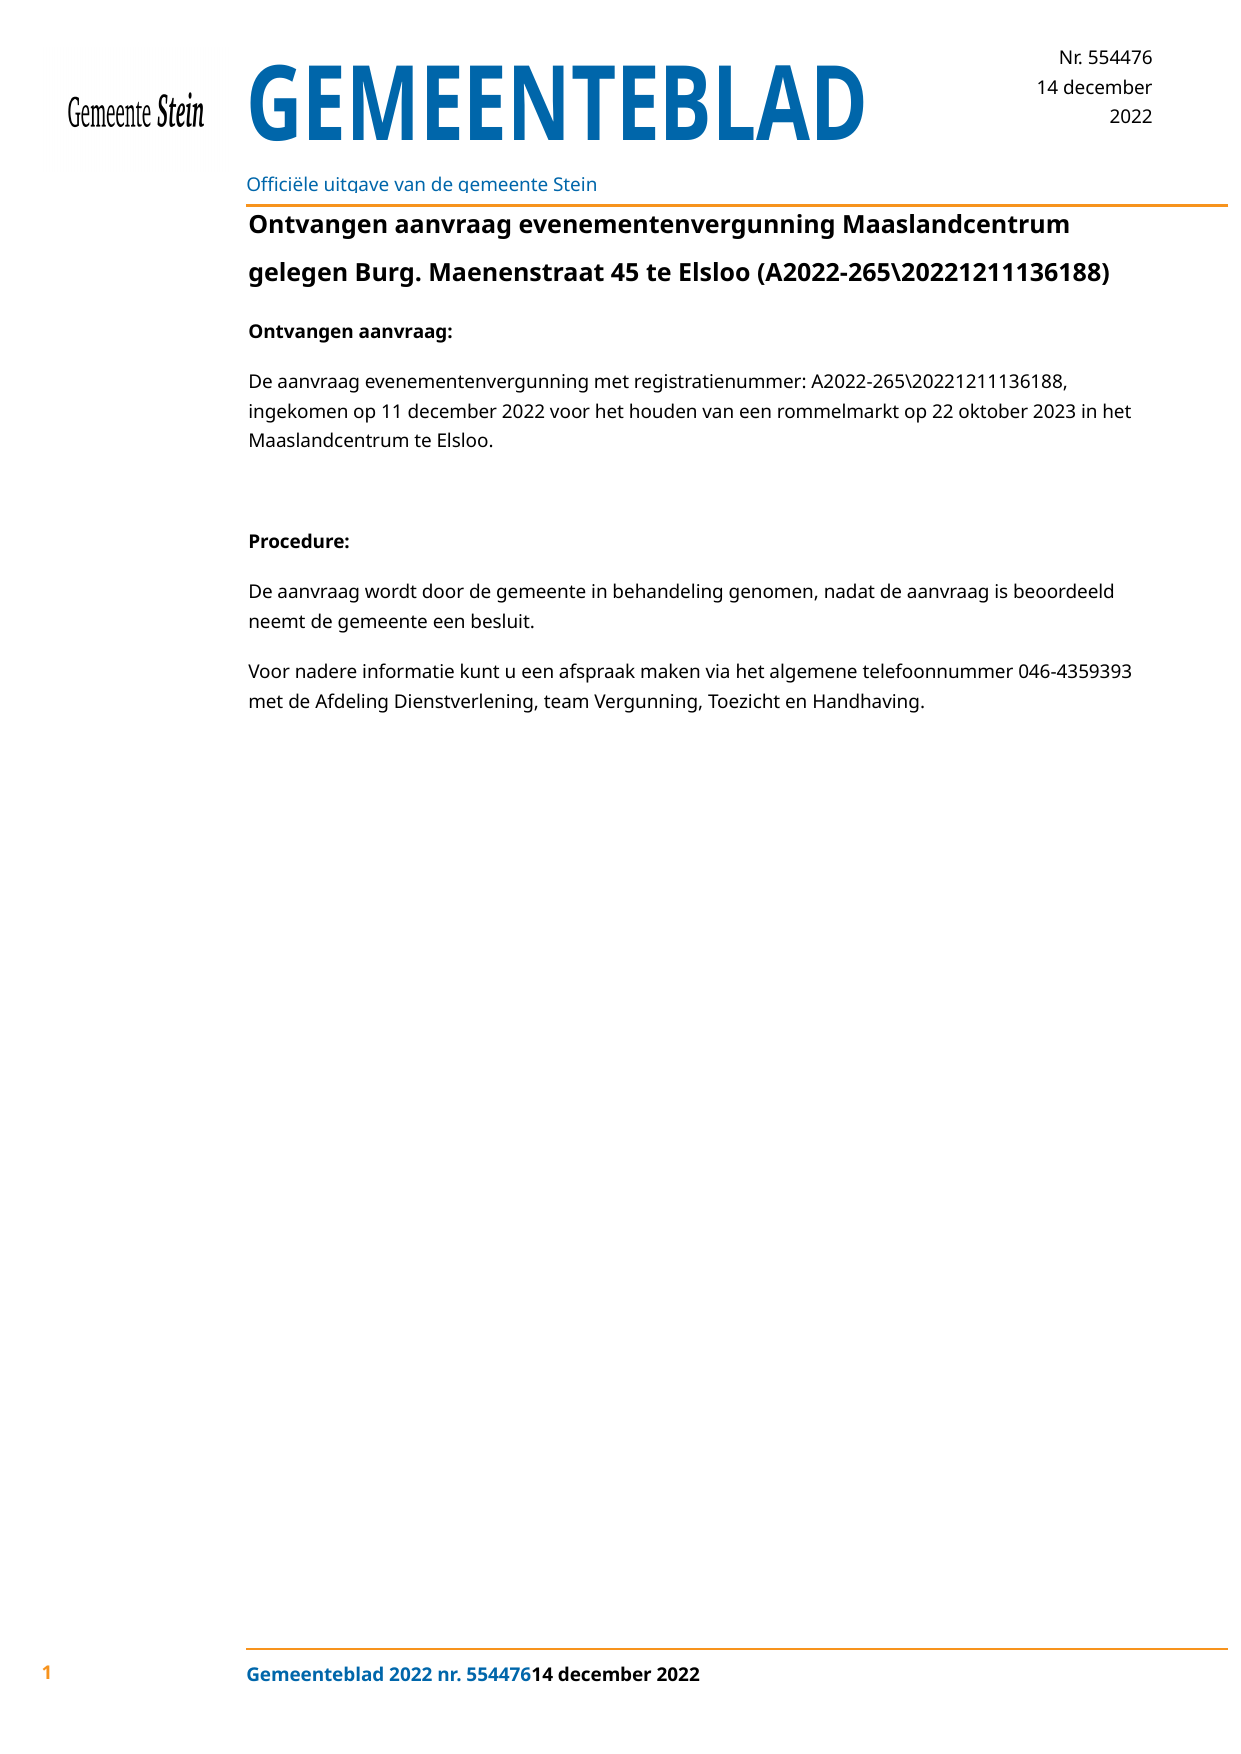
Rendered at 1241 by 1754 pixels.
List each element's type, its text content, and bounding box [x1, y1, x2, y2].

text Voor nadere informatie kunt u een afspraak maken via het algemene telefoonnummer 046-4359393 met de Afdeling Dienstverlening, team Vergunning, Toezicht en Handhaving. [248, 659, 1152, 714]
text De aanvraag evenementenvergunning met registratienummer: A2022-265\20221211136188, ingekomen op 11 december 2022 voor het houden van een rommelmarkt op 22 oktober 2023 in het Maaslandcentrum te Elsloo. [248, 368, 1152, 453]
text De aanvraag wordt door de gemeente in behandeling genomen, nadat de aanvraag is beoordeeld neemt de gemeente een besluit. [248, 579, 1152, 634]
text Procedure: [248, 528, 1152, 554]
picture [41, 47, 231, 172]
text Ontvangen aanvraag: [248, 318, 1152, 344]
text Ontvangen aanvraag evenementenvergunning Maaslandcentrum gelegen Burg. Maenenstraat 45 te Elsloo (A2022-265\20221211136188) [248, 207, 1152, 288]
